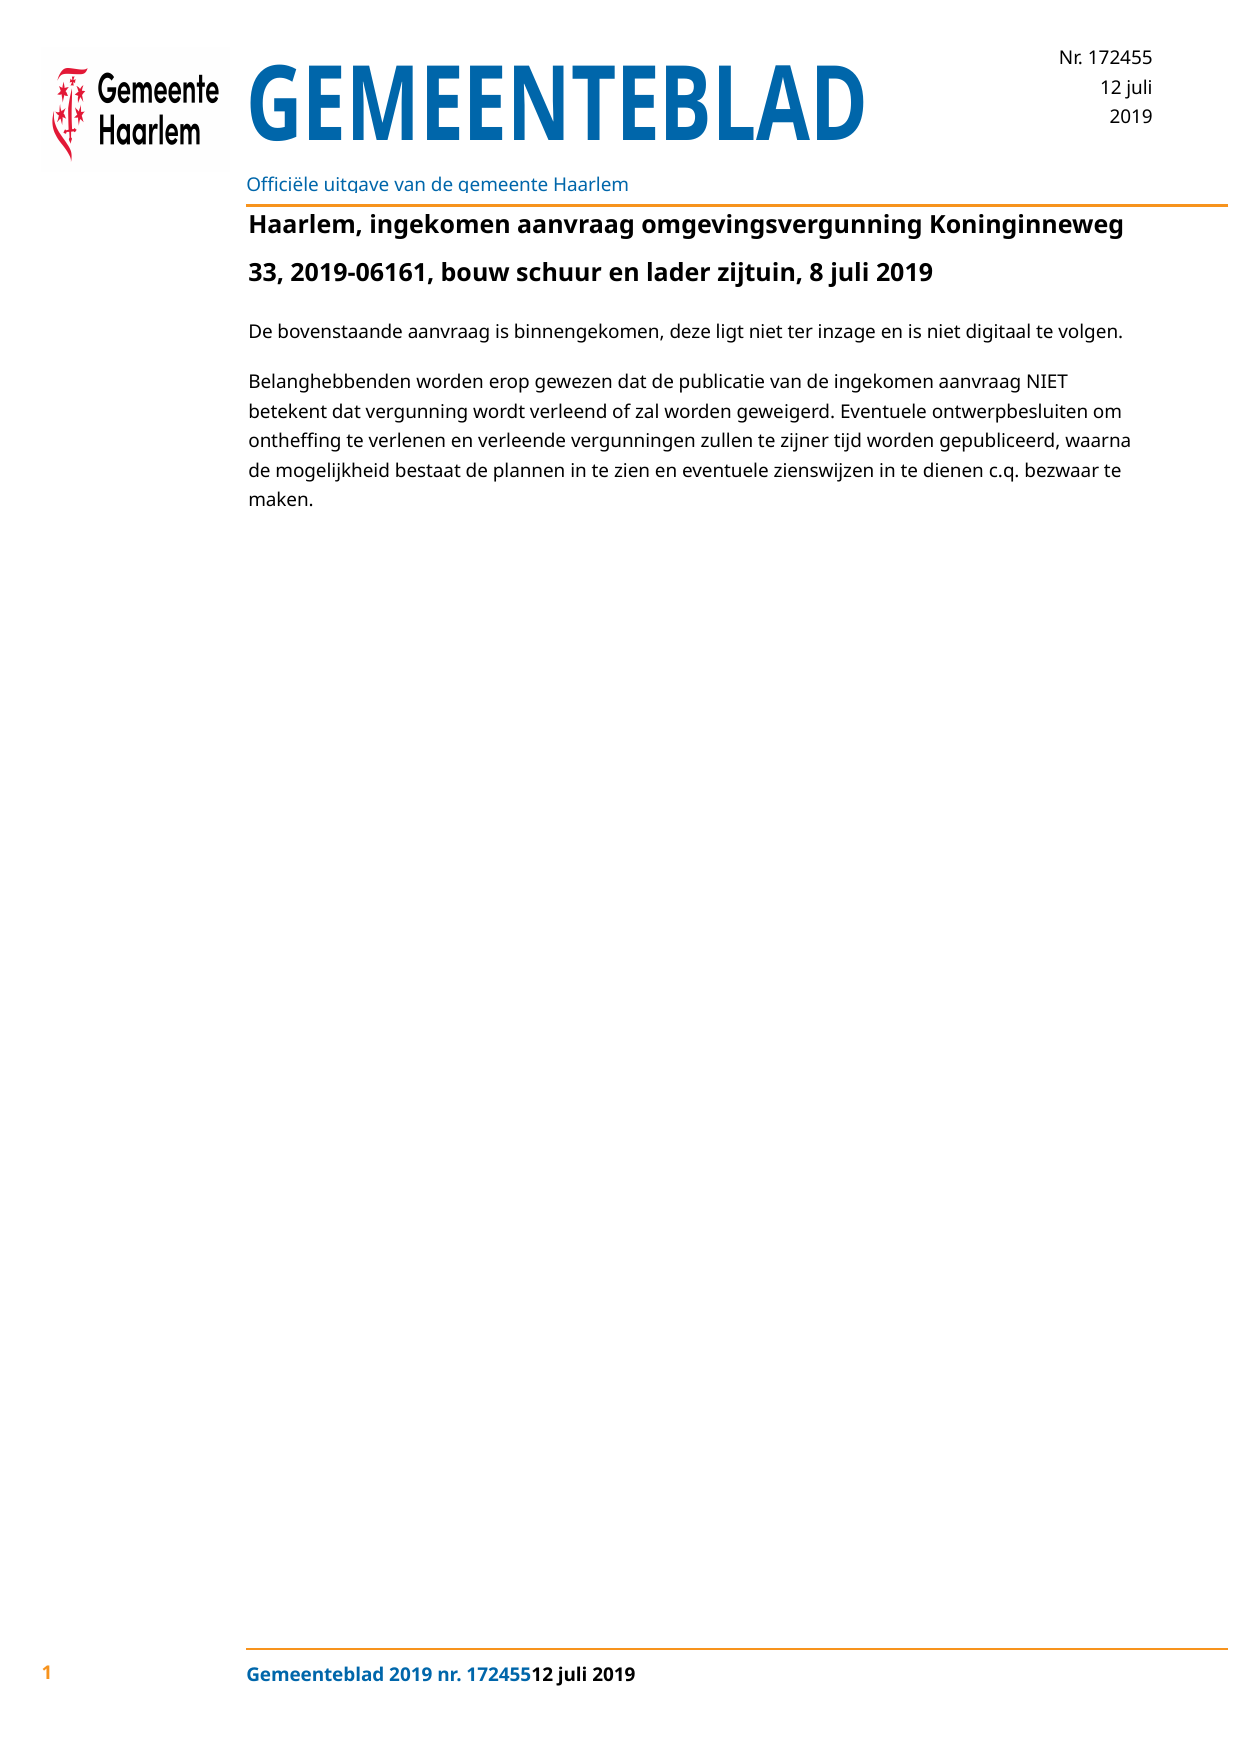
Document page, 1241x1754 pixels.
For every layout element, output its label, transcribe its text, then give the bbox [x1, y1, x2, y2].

text De bovenstaande aanvraag is binnengekomen, deze ligt niet ter inzage en is niet digitaal te volgen. [248, 318, 1152, 344]
text Haarlem, ingekomen aanvraag omgevingsvergunning Koninginneweg 33, 2019-06161, bouw schuur en lader zijtuin, 8 juli 2019 [248, 207, 1152, 288]
picture [41, 47, 231, 172]
text Belanghebbenden worden erop gewezen dat de publicatie van de ingekomen aanvraag NIET betekent dat vergunning wordt verleend of zal worden geweigerd. Eventuele ontwerpbesluiten om ontheffing te verlenen en verleende vergunningen zullen te zijner tijd worden gepubliceerd, waarna de mogelijkheid bestaat de plannen in te zien en eventuele zienswijzen in te dienen c.q. bezwaar te maken. [248, 368, 1152, 512]
